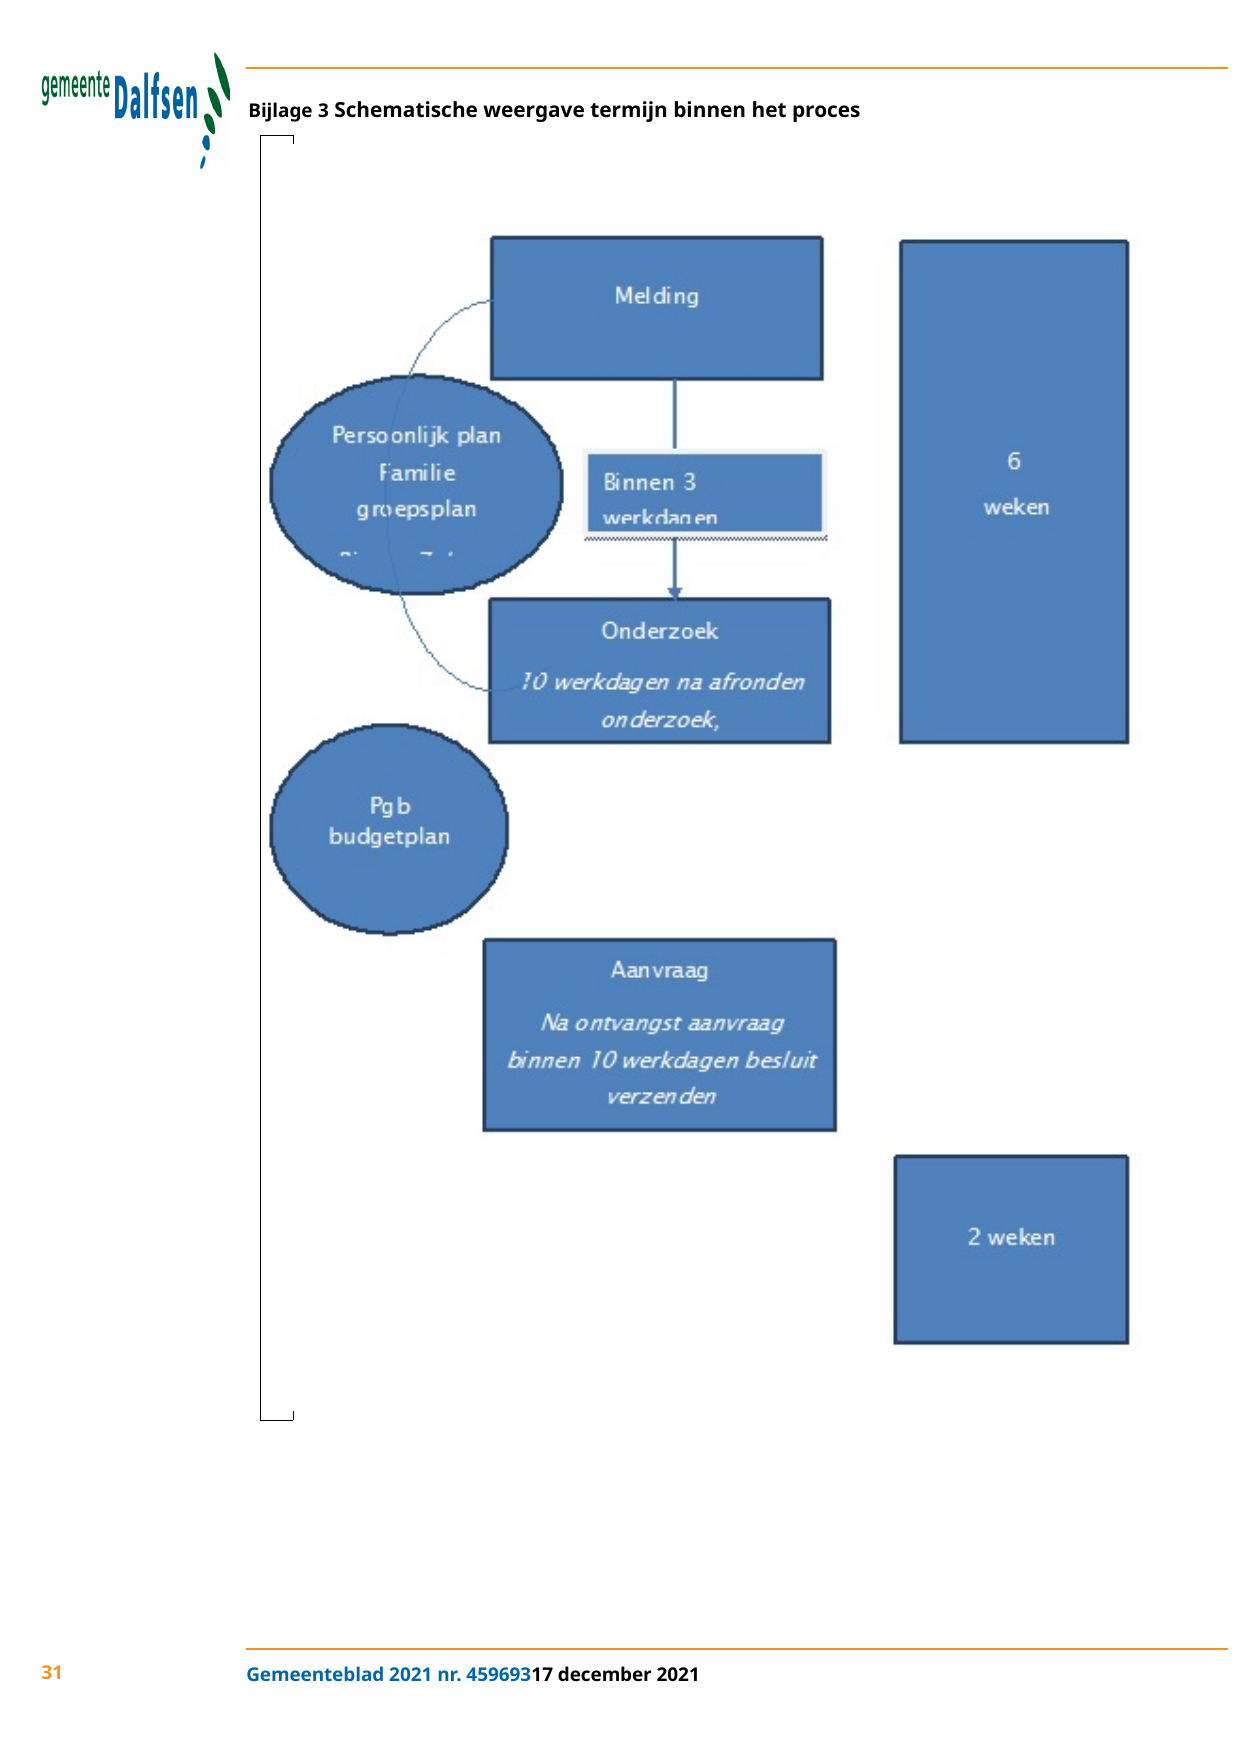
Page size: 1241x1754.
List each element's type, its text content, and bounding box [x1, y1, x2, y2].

picture [268, 144, 1173, 1411]
picture [41, 47, 231, 172]
text Bijlage 3 Schematische weergave termijn binnen het proces [248, 95, 1152, 123]
